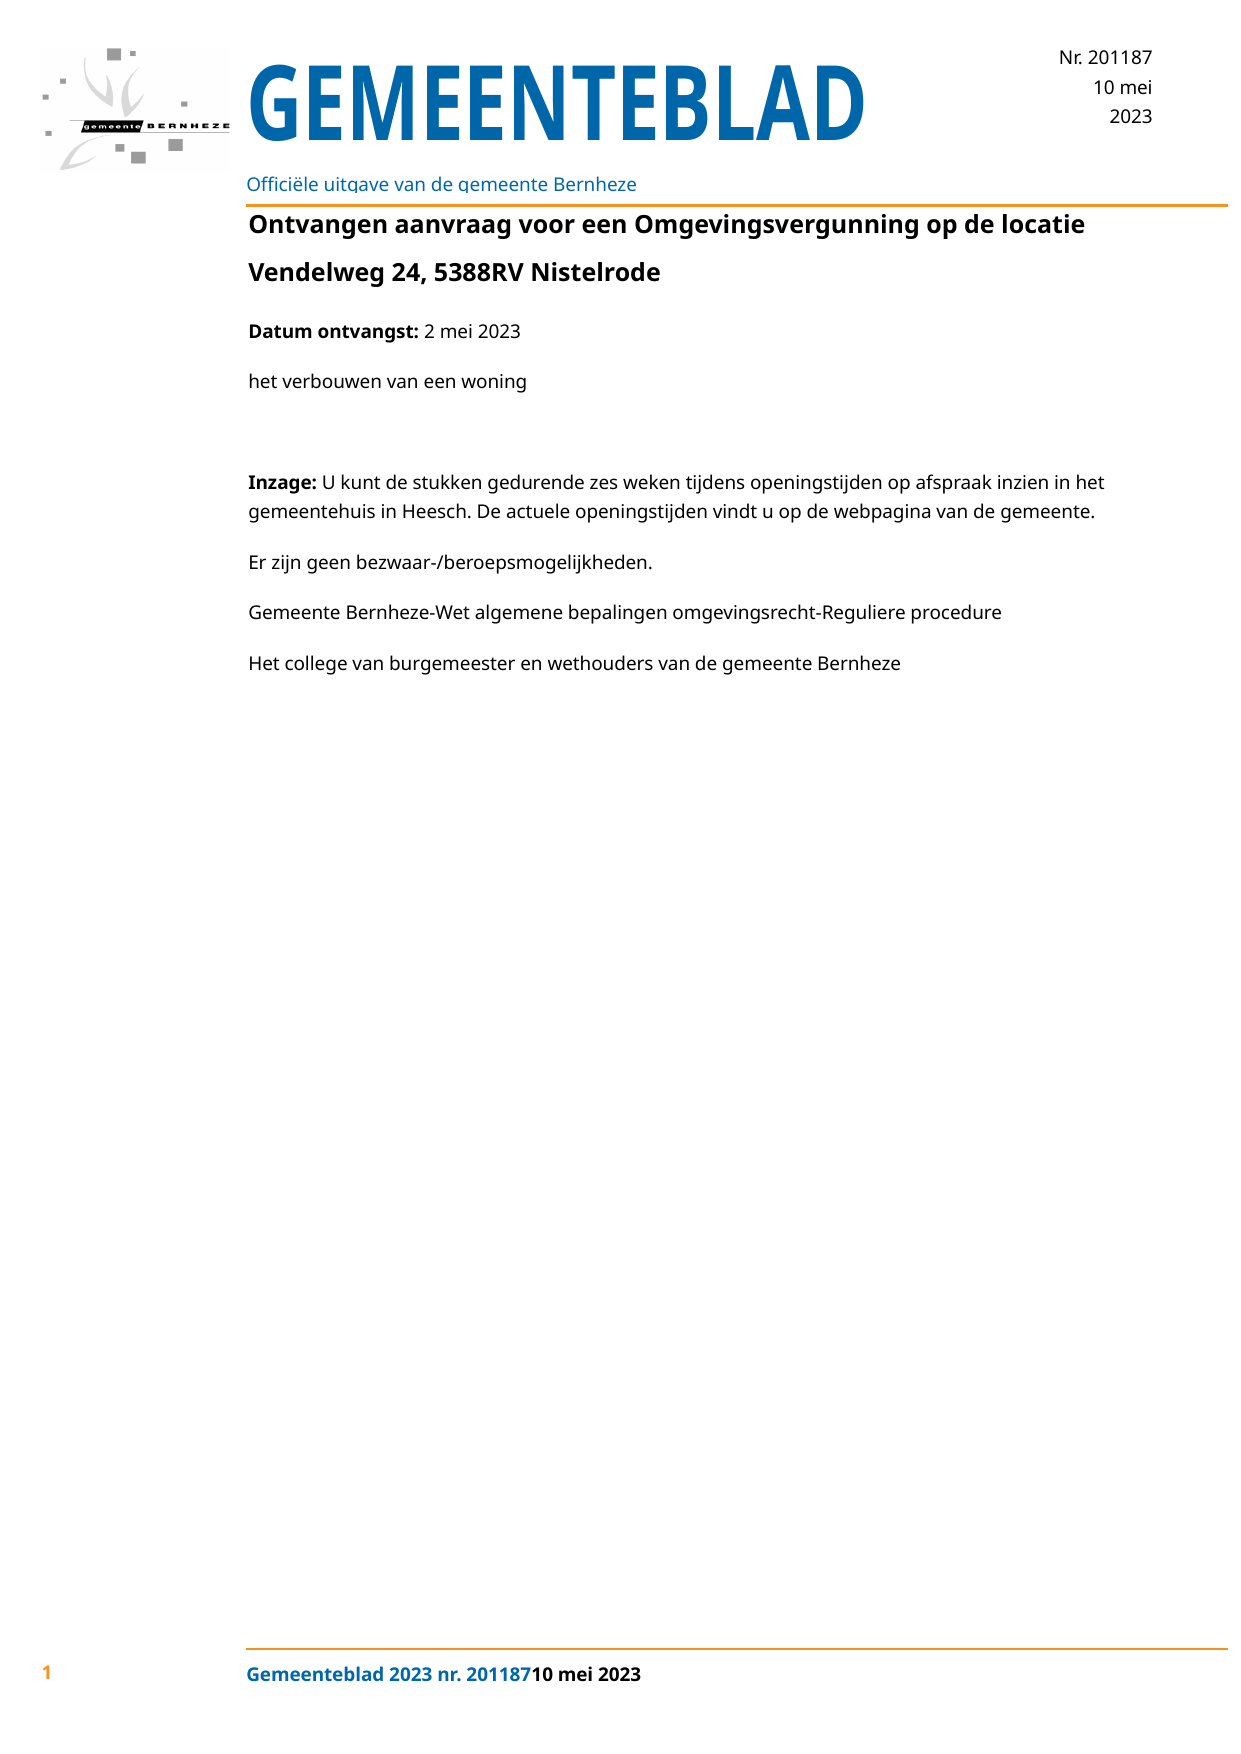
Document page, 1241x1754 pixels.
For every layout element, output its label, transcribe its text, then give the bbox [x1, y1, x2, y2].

picture [41, 47, 231, 172]
text Datum ontvangst: 2 mei 2023 [248, 318, 1152, 344]
text Het college van burgemeester en wethouders van de gemeente Bernheze [248, 650, 1152, 676]
text Inzage: U kunt de stukken gedurende zes weken tijdens openingstijden op afspraak inzien in het gemeentehuis in Heesch. De actuele openingstijden vindt u op de webpagina van de gemeente. [248, 469, 1152, 524]
text het verbouwen van een woning [248, 368, 1152, 394]
text Gemeente Bernheze-Wet algemene bepalingen omgevingsrecht-Reguliere procedure [248, 599, 1152, 625]
text Er zijn geen bezwaar-/beroepsmogelijkheden. [248, 549, 1152, 575]
text Ontvangen aanvraag voor een Omgevingsvergunning op de locatie Vendelweg 24, 5388RV Nistelrode [248, 207, 1152, 288]
